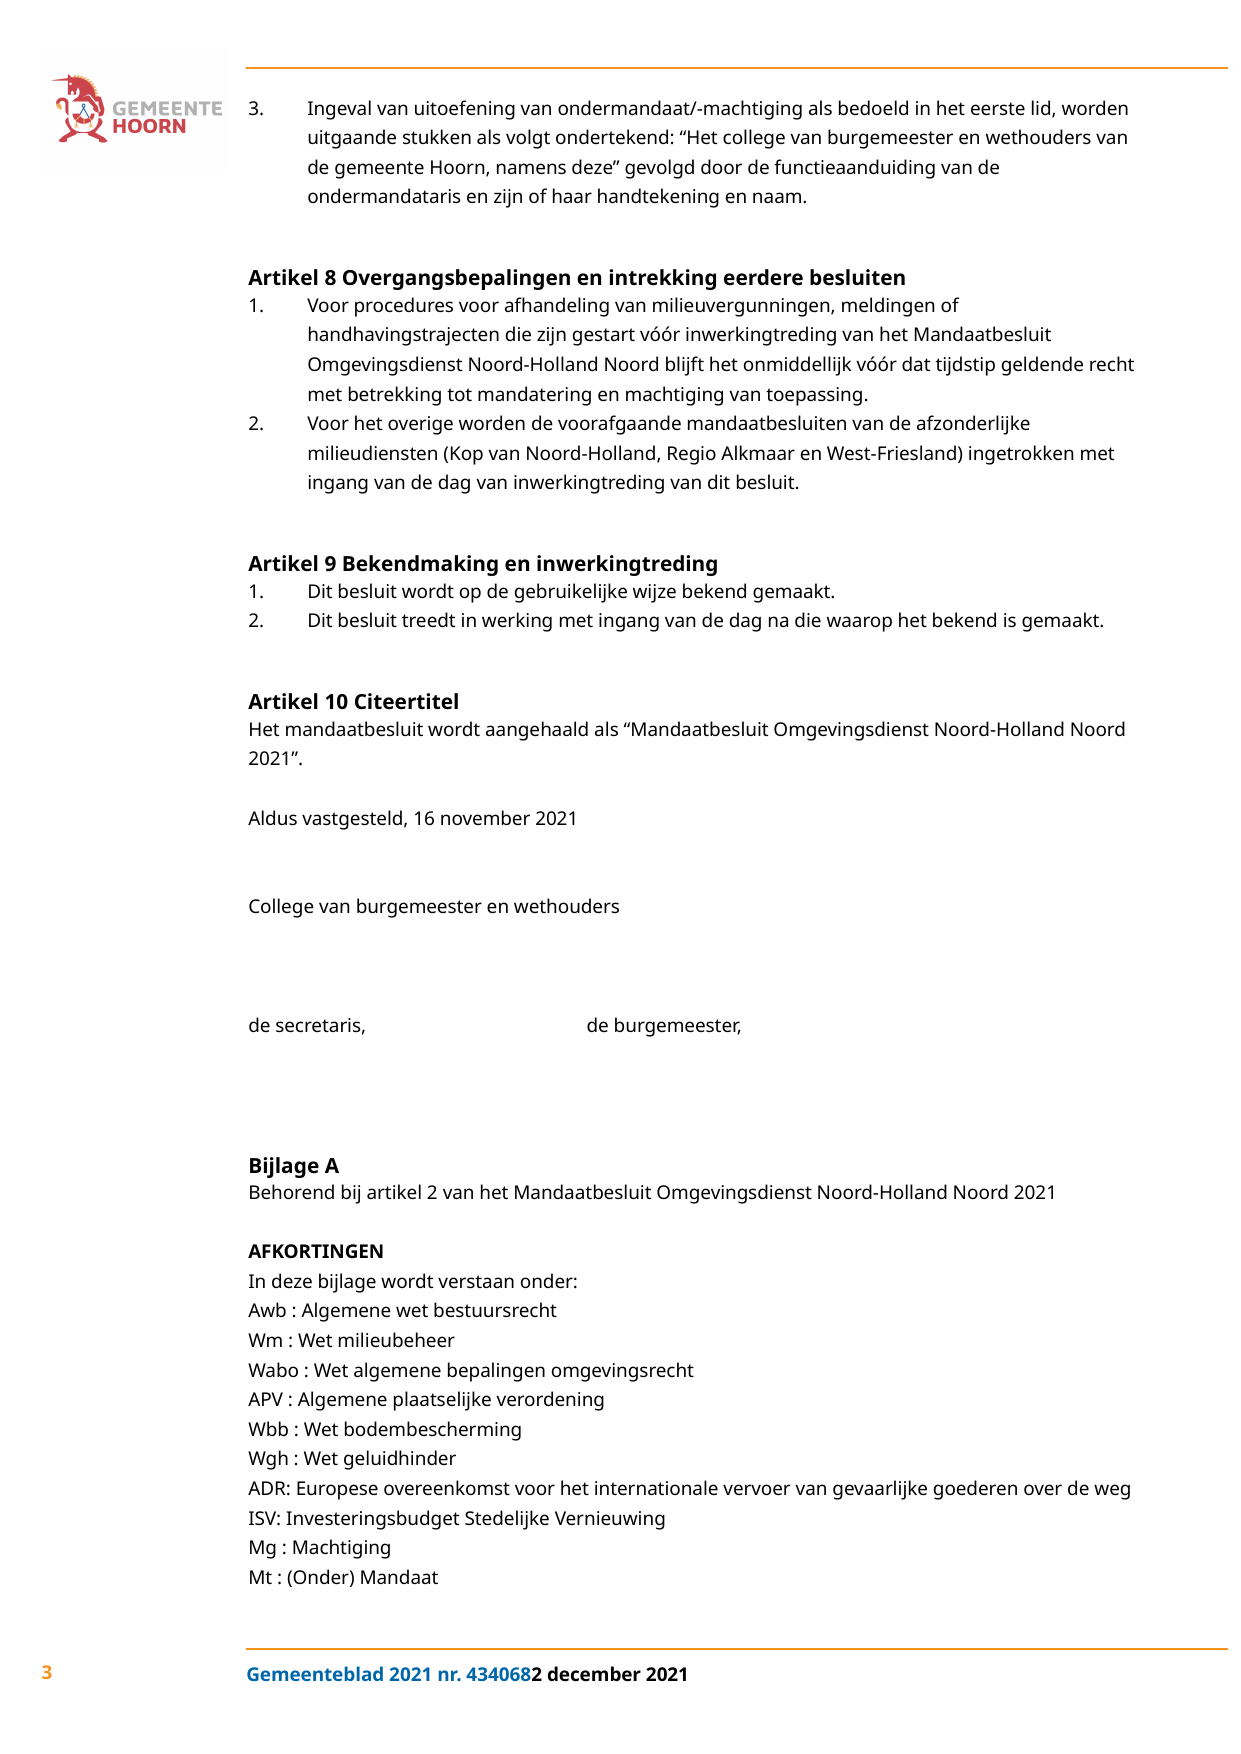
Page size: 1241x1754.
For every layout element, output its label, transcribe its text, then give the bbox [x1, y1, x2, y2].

text Artikel 10 Citeertitel [248, 687, 1152, 716]
text In deze bijlage wordt verstaan onder: [248, 1268, 1152, 1294]
text Mg : Machtiging [248, 1534, 1152, 1560]
text Wm : Wet milieubeheer [248, 1327, 1152, 1353]
text Artikel 9 Bekendmaking en inwerkingtreding [248, 549, 1152, 578]
text de secretaris, de burgemeester, [248, 1012, 1152, 1037]
text ISV: Investeringsbudget Stedelijke Vernieuwing [248, 1505, 1152, 1531]
text Bijlage A [248, 1151, 1152, 1179]
list Ingeval van uitoefening van ondermandaat/-machtiging als bedoeld in het eerste lid, worden uitgaande stukken als volgt ondertekend: “Het college van burgemeester en wethouders van de gemeente Hoorn, namens deze” gevolgd door de functieaanduiding van de ondermandataris en zijn of haar handtekening en naam. [248, 95, 1152, 209]
text Artikel 8 Overgangsbepalingen en intrekking eerdere besluiten [248, 263, 1152, 292]
list Voor het overige worden de voorafgaande mandaatbesluiten van de afzonderlijke milieudiensten (Kop van Noord-Holland, Regio Alkmaar en West-Friesland) ingetrokken met ingang van de dag van inwerkingtreding van dit besluit. [248, 410, 1152, 495]
text College van burgemeester en wethouders [248, 893, 1152, 919]
text APV : Algemene plaatselijke verordening [248, 1386, 1152, 1412]
list Dit besluit treedt in werking met ingang van de dag na die waarop het bekend is gemaakt. [248, 607, 1152, 633]
text Aldus vastgesteld, 16 november 2021 [248, 805, 1152, 830]
picture [41, 47, 231, 172]
text ADR: Europese overeenkomst voor het internationale vervoer van gevaarlijke goederen over de weg [248, 1475, 1152, 1501]
text Het mandaatbesluit wordt aangehaald als “Mandaatbesluit Omgevingsdienst Noord-Holland Noord 2021”. [248, 716, 1152, 771]
text Wgh : Wet geluidhinder [248, 1446, 1152, 1471]
list Voor procedures voor afhandeling van milieuvergunningen, meldingen of handhavingstrajecten die zijn gestart vóór inwerkingtreding van het Mandaatbesluit Omgevingsdienst Noord-Holland Noord blijft het onmiddellijk vóór dat tijdstip geldende recht met betrekking tot mandatering en machtiging van toepassing. [248, 292, 1152, 406]
text Wbb : Wet bodembescherming [248, 1416, 1152, 1442]
text Awb : Algemene wet bestuursrecht [248, 1298, 1152, 1323]
text AFKORTINGEN [248, 1238, 1152, 1264]
list Dit besluit wordt op de gebruikelijke wijze bekend gemaakt. [248, 578, 1152, 604]
text Wabo : Wet algemene bepalingen omgevingsrecht [248, 1357, 1152, 1383]
text Behorend bij artikel 2 van het Mandaatbesluit Omgevingsdienst Noord-Holland Noord 2021 [248, 1179, 1152, 1205]
text Mt : (Onder) Mandaat [248, 1564, 1152, 1590]
